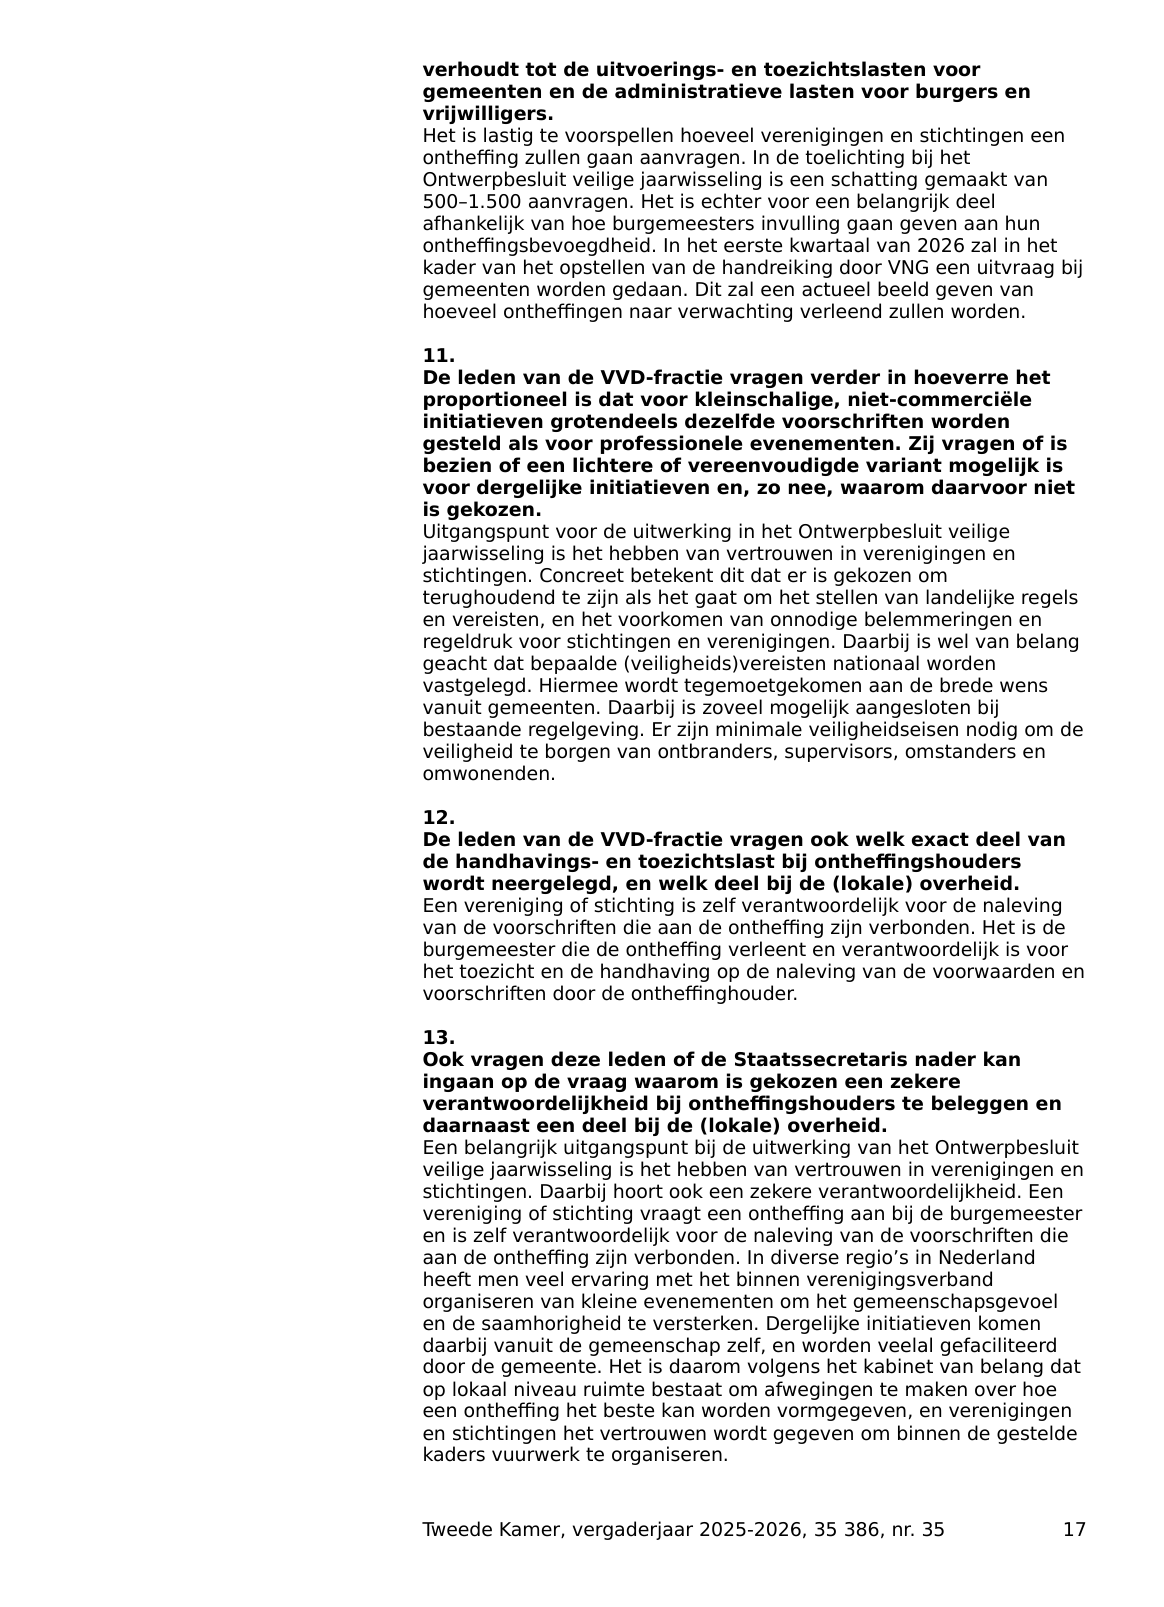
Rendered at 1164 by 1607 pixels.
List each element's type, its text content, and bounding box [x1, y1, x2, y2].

text Uitgangspunt voor de uitwerking in het Ontwerpbesluit veilige jaarwisseling is het hebben van vertrouwen in verenigingen en stichtingen. Concreet betekent dit dat er is gekozen om terughoudend te zijn als het gaat om het stellen van landelijke regels en vereisten, en het voorkomen van onnodige belemmeringen en regeldruk voor stichtingen en verenigingen. Daarbij is wel van belang geacht dat bepaalde (veiligheids)vereisten nationaal worden vastgelegd. Hiermee wordt tegemoetgekomen aan de brede wens vanuit gemeenten. Daarbij is zoveel mogelijk aangesloten bij bestaande regelgeving. Er zijn minimale veiligheidseisen nodig om de veiligheid te borgen van ontbranders, supervisors, omstanders en omwonenden. [422, 521, 1087, 784]
text Een belangrijk uitgangspunt bij de uitwerking van het Ontwerpbesluit veilige jaarwisseling is het hebben van vertrouwen in verenigingen en stichtingen. Daarbij hoort ook een zekere verantwoordelijkheid. Een vereniging of stichting vraagt een ontheffing aan bij de burgemeester en is zelf verantwoordelijk voor de naleving van de voorschriften die aan de ontheffing zijn verbonden. In diverse regio’s in Nederland heeft men veel ervaring met het binnen verenigingsverband organiseren van kleine evenementen om het gemeenschapsgevoel en de saamhorigheid te versterken. Dergelijke initiatieven komen daarbij vanuit de gemeenschap zelf, en worden veelal gefaciliteerd door de gemeente. Het is daarom volgens het kabinet van belang dat op lokaal niveau ruimte bestaat om afwegingen te maken over hoe een ontheffing het beste kan worden vormgegeven, en verenigingen en stichtingen het vertrouwen wordt gegeven om binnen de gestelde kaders vuurwerk te organiseren. [422, 1137, 1087, 1466]
text Ook vragen deze leden of de Staatssecretaris nader kan ingaan op de vraag waarom is gekozen een zekere verantwoordelijkheid bij ontheffingshouders te beleggen en daarnaast een deel bij de (lokale) overheid. [422, 1049, 1087, 1137]
text De leden van de VVD-fractie vragen verder in hoeverre het proportioneel is dat voor kleinschalige, niet-commerciële initiatieven grotendeels dezelfde voorschriften worden gesteld als voor professionele evenementen. Zij vragen of is bezien of een lichtere of vereenvoudigde variant mogelijk is voor dergelijke initiatieven en, zo nee, waarom daarvoor niet is gekozen. [422, 367, 1087, 521]
text 13. [422, 1027, 1087, 1049]
text 12. [422, 807, 1087, 829]
text De leden van de VVD-fractie vragen ook welk exact deel van de handhavings- en toezichtslast bij ontheffingshouders wordt neergelegd, en welk deel bij de (lokale) overheid. [422, 829, 1087, 895]
text Het is lastig te voorspellen hoeveel verenigingen en stichtingen een ontheffing zullen gaan aanvragen. In de toelichting bij het Ontwerpbesluit veilige jaarwisseling is een schatting gemaakt van 500–1.500 aanvragen. Het is echter voor een belangrijk deel afhankelijk van hoe burgemeesters invulling gaan geven aan hun ontheffingsbevoegdheid. In het eerste kwartaal van 2026 zal in het kader van het opstellen van de handreiking door VNG een uitvraag bij gemeenten worden gedaan. Dit zal een actueel beeld geven van hoeveel ontheffingen naar verwachting verleend zullen worden. [422, 125, 1087, 323]
text Een vereniging of stichting is zelf verantwoordelijk voor de naleving van de voorschriften die aan de ontheffing zijn verbonden. Het is de burgemeester die de ontheffing verleent en verantwoordelijk is voor het toezicht en de handhaving op de naleving van de voorwaarden en voorschriften door de ontheffinghouder. [422, 895, 1087, 1004]
text verhoudt tot de uitvoerings- en toezichtslasten voor gemeenten en de administratieve lasten voor burgers en vrijwilligers. [422, 59, 1087, 125]
text 11. [422, 345, 1087, 367]
